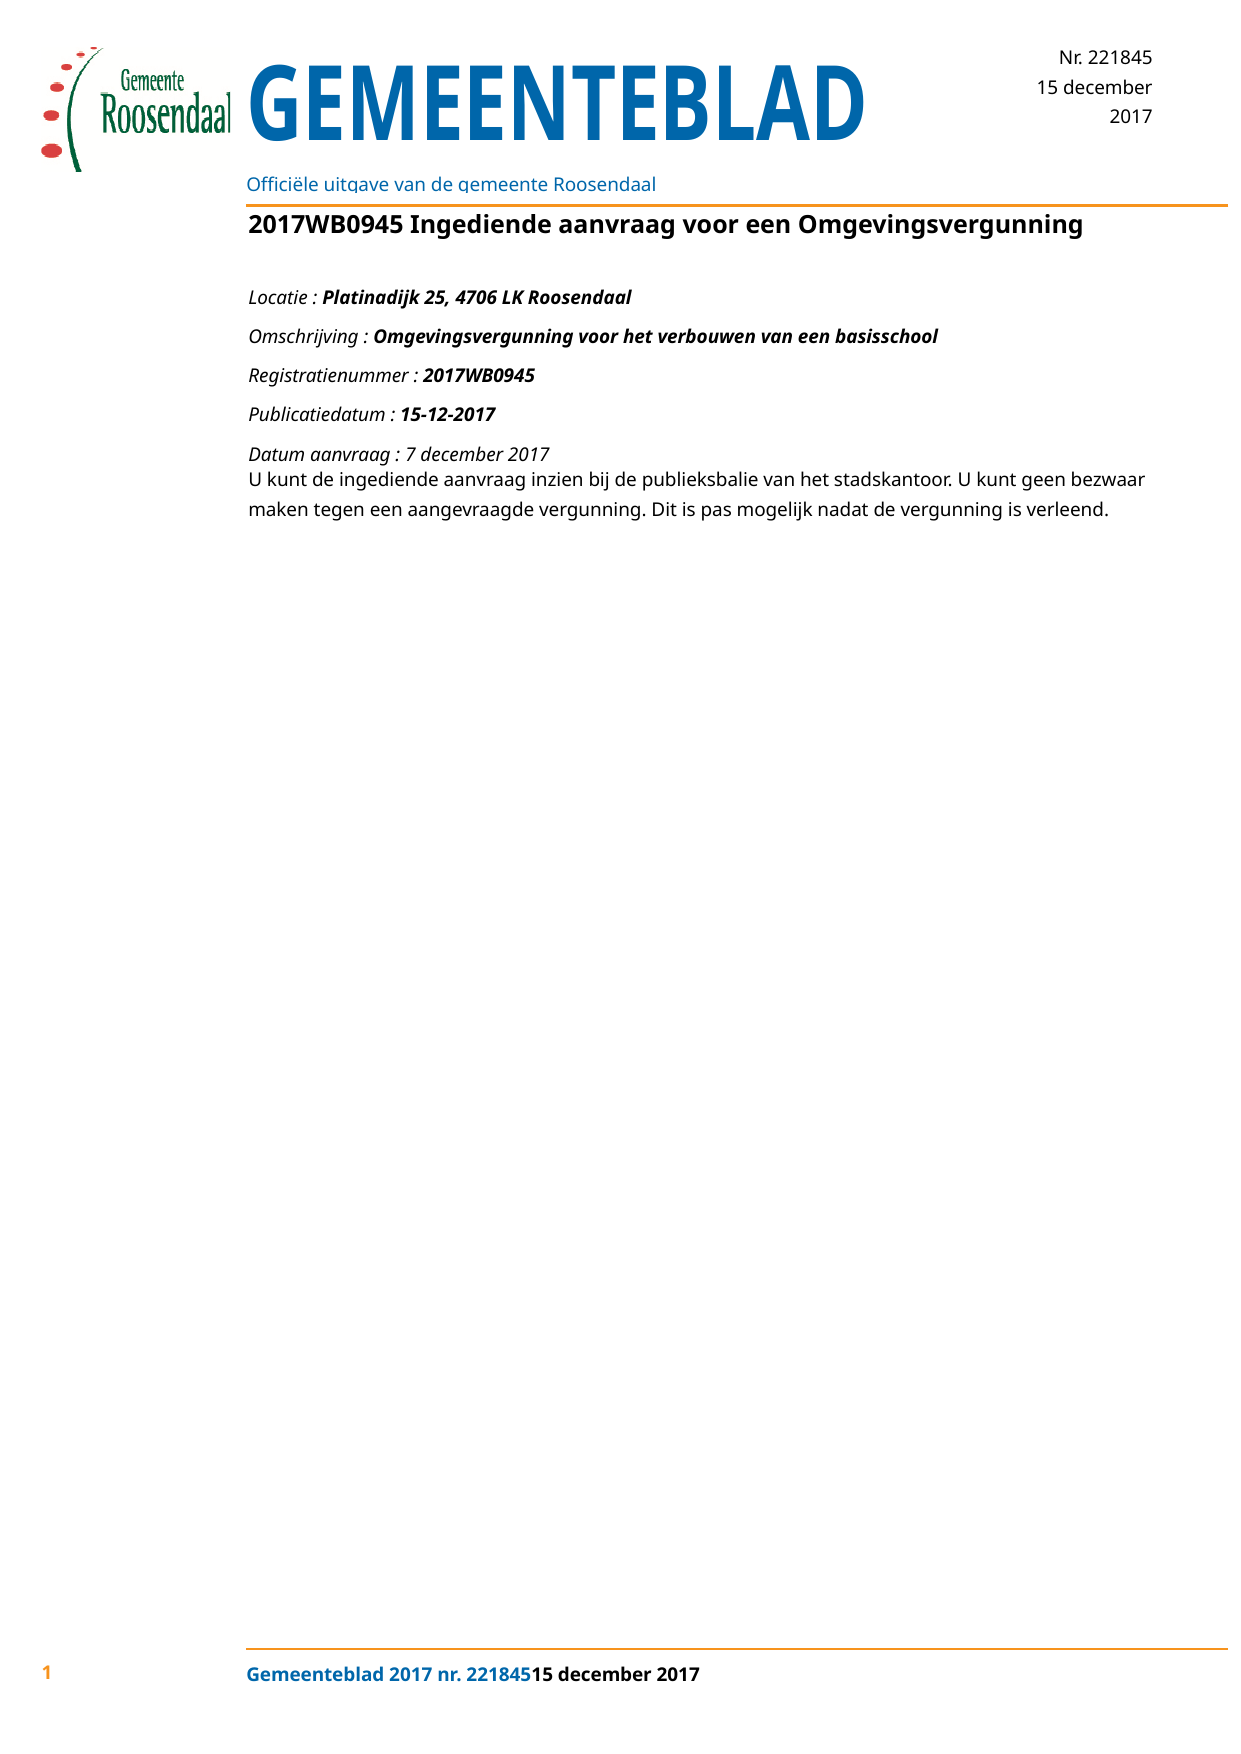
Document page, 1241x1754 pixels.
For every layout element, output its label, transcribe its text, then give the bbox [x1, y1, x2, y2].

text Publicatiedatum : 15-12-2017 [248, 402, 1152, 427]
text Registratienummer : 2017WB0945 [248, 362, 1152, 388]
text 2017WB0945 Ingediende aanvraag voor een Omgevingsvergunning [248, 207, 1152, 241]
text U kunt de ingediende aanvraag inzien bij de publieksbalie van het stadskantoor. U kunt geen bezwaar maken tegen een aangevraagde vergunning. Dit is pas mogelijk nadat de vergunning is verleend. [248, 467, 1152, 522]
text Locatie : Platinadijk 25, 4706 LK Roosendaal [248, 284, 1152, 309]
text Omschrijving : Omgevingsvergunning voor het verbouwen van een basisschool [248, 323, 1152, 349]
text Datum aanvraag : 7 december 2017 [248, 441, 1152, 467]
picture [41, 47, 231, 172]
